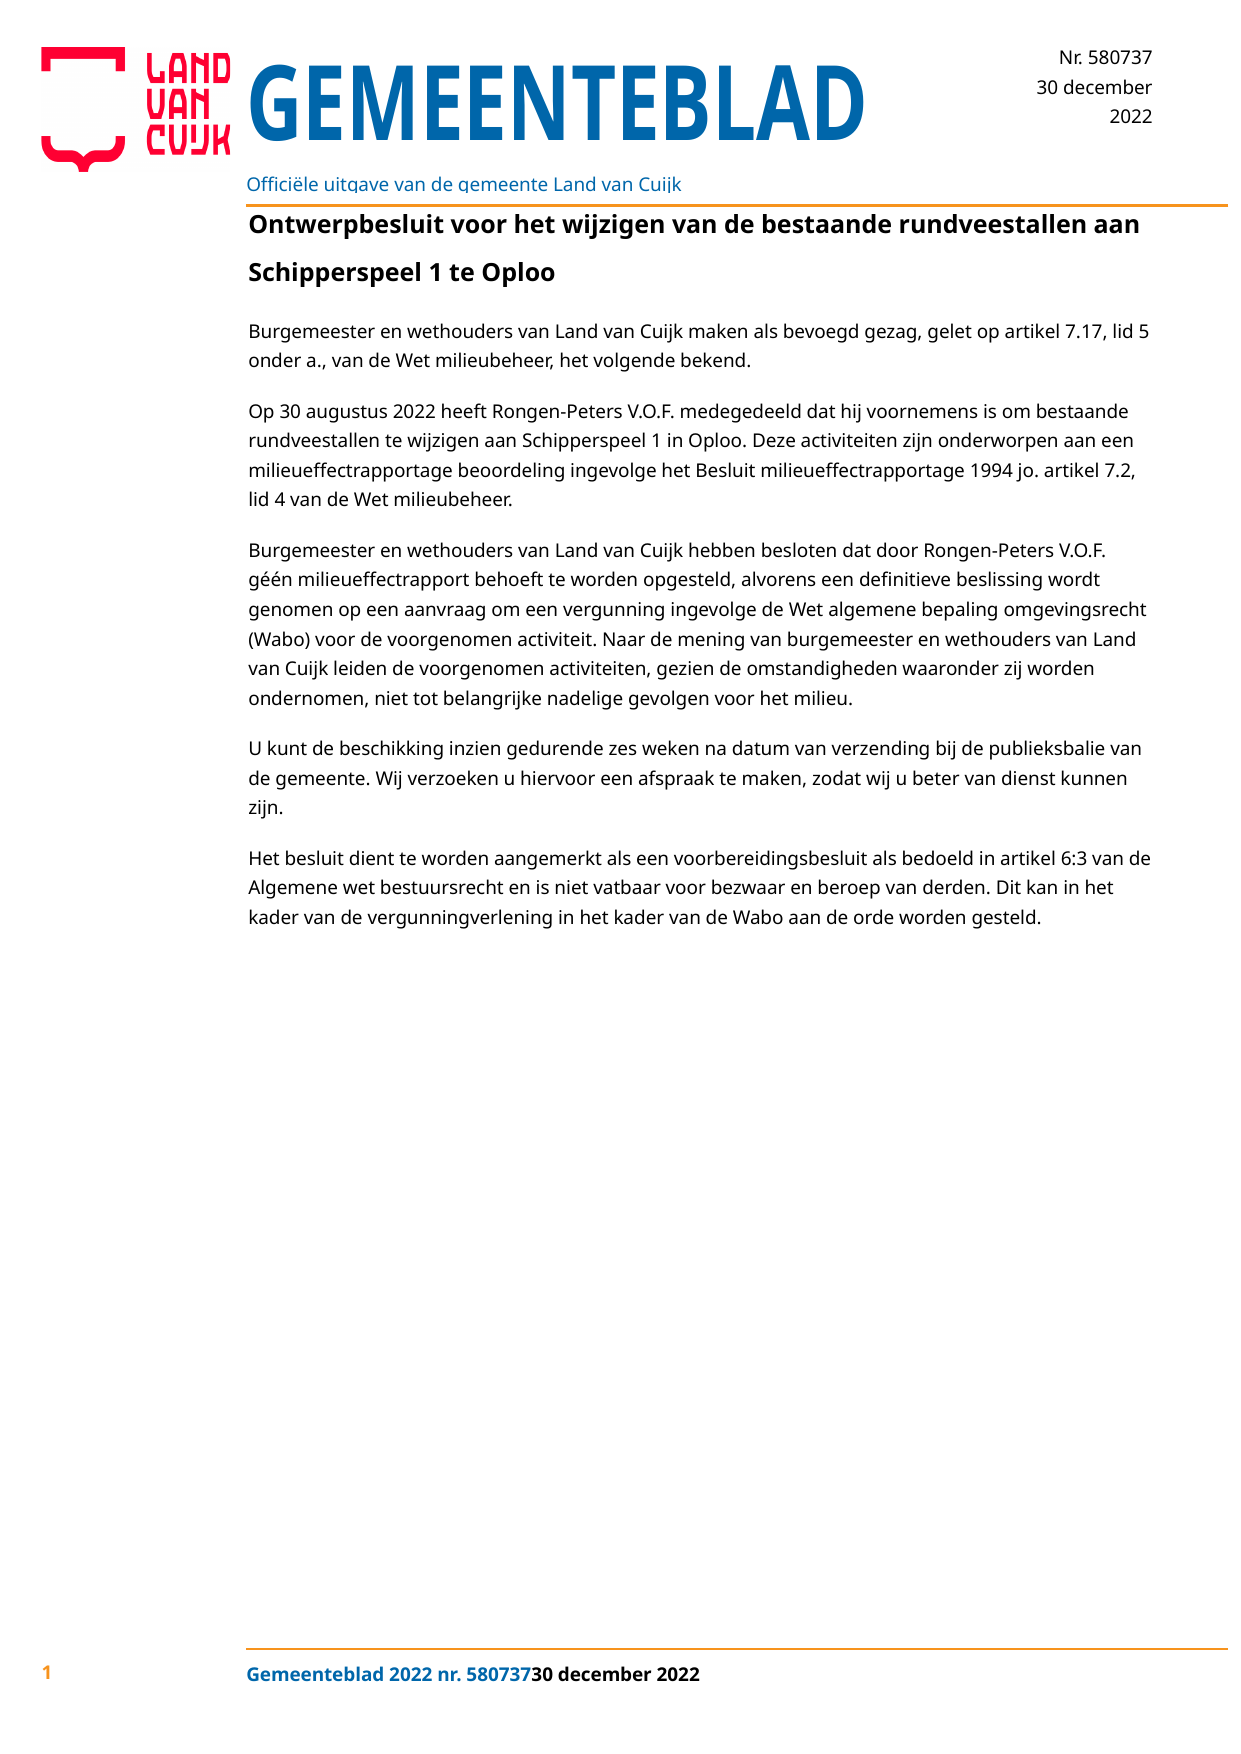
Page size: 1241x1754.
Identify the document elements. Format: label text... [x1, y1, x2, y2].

picture [41, 47, 231, 172]
text Ontwerpbesluit voor het wijzigen van de bestaande rundveestallen aan Schipperspeel 1 te Oploo [248, 207, 1152, 288]
text Burgemeester en wethouders van Land van Cuijk maken als bevoegd gezag, gelet op artikel 7.17, lid 5 onder a., van de Wet milieubeheer, het volgende bekend. [248, 318, 1152, 373]
text U kunt de beschikking inzien gedurende zes weken na datum van verzending bij de publieksbalie van de gemeente. Wij verzoeken u hiervoor een afspraak te maken, zodat wij u beter van dienst kunnen zijn. [248, 735, 1152, 820]
text Burgemeester en wethouders van Land van Cuijk hebben besloten dat door Rongen-Peters V.O.F. géén milieueffectrapport behoeft te worden opgesteld, alvorens een definitieve beslissing wordt genomen op een aanvraag om een vergunning ingevolge de Wet algemene bepaling omgevingsrecht (Wabo) voor de voorgenomen activiteit. Naar de mening van burgemeester en wethouders van Land van Cuijk leiden de voorgenomen activiteiten, gezien de omstandigheden waaronder zij worden ondernomen, niet tot belangrijke nadelige gevolgen voor het milieu. [248, 537, 1152, 711]
text Het besluit dient te worden aangemerkt als een voorbereidingsbesluit als bedoeld in artikel 6:3 van de Algemene wet bestuursrecht en is niet vatbaar voor bezwaar en beroep van derden. Dit kan in het kader van de vergunningverlening in het kader van de Wabo aan de orde worden gesteld. [248, 845, 1152, 930]
text Op 30 augustus 2022 heeft Rongen-Peters V.O.F. medegedeeld dat hij voornemens is om bestaande rundveestallen te wijzigen aan Schipperspeel 1 in Oploo. Deze activiteiten zijn onderworpen aan een milieueffectrapportage beoordeling ingevolge het Besluit milieueffectrapportage 1994 jo. artikel 7.2, lid 4 van de Wet milieubeheer. [248, 398, 1152, 512]
